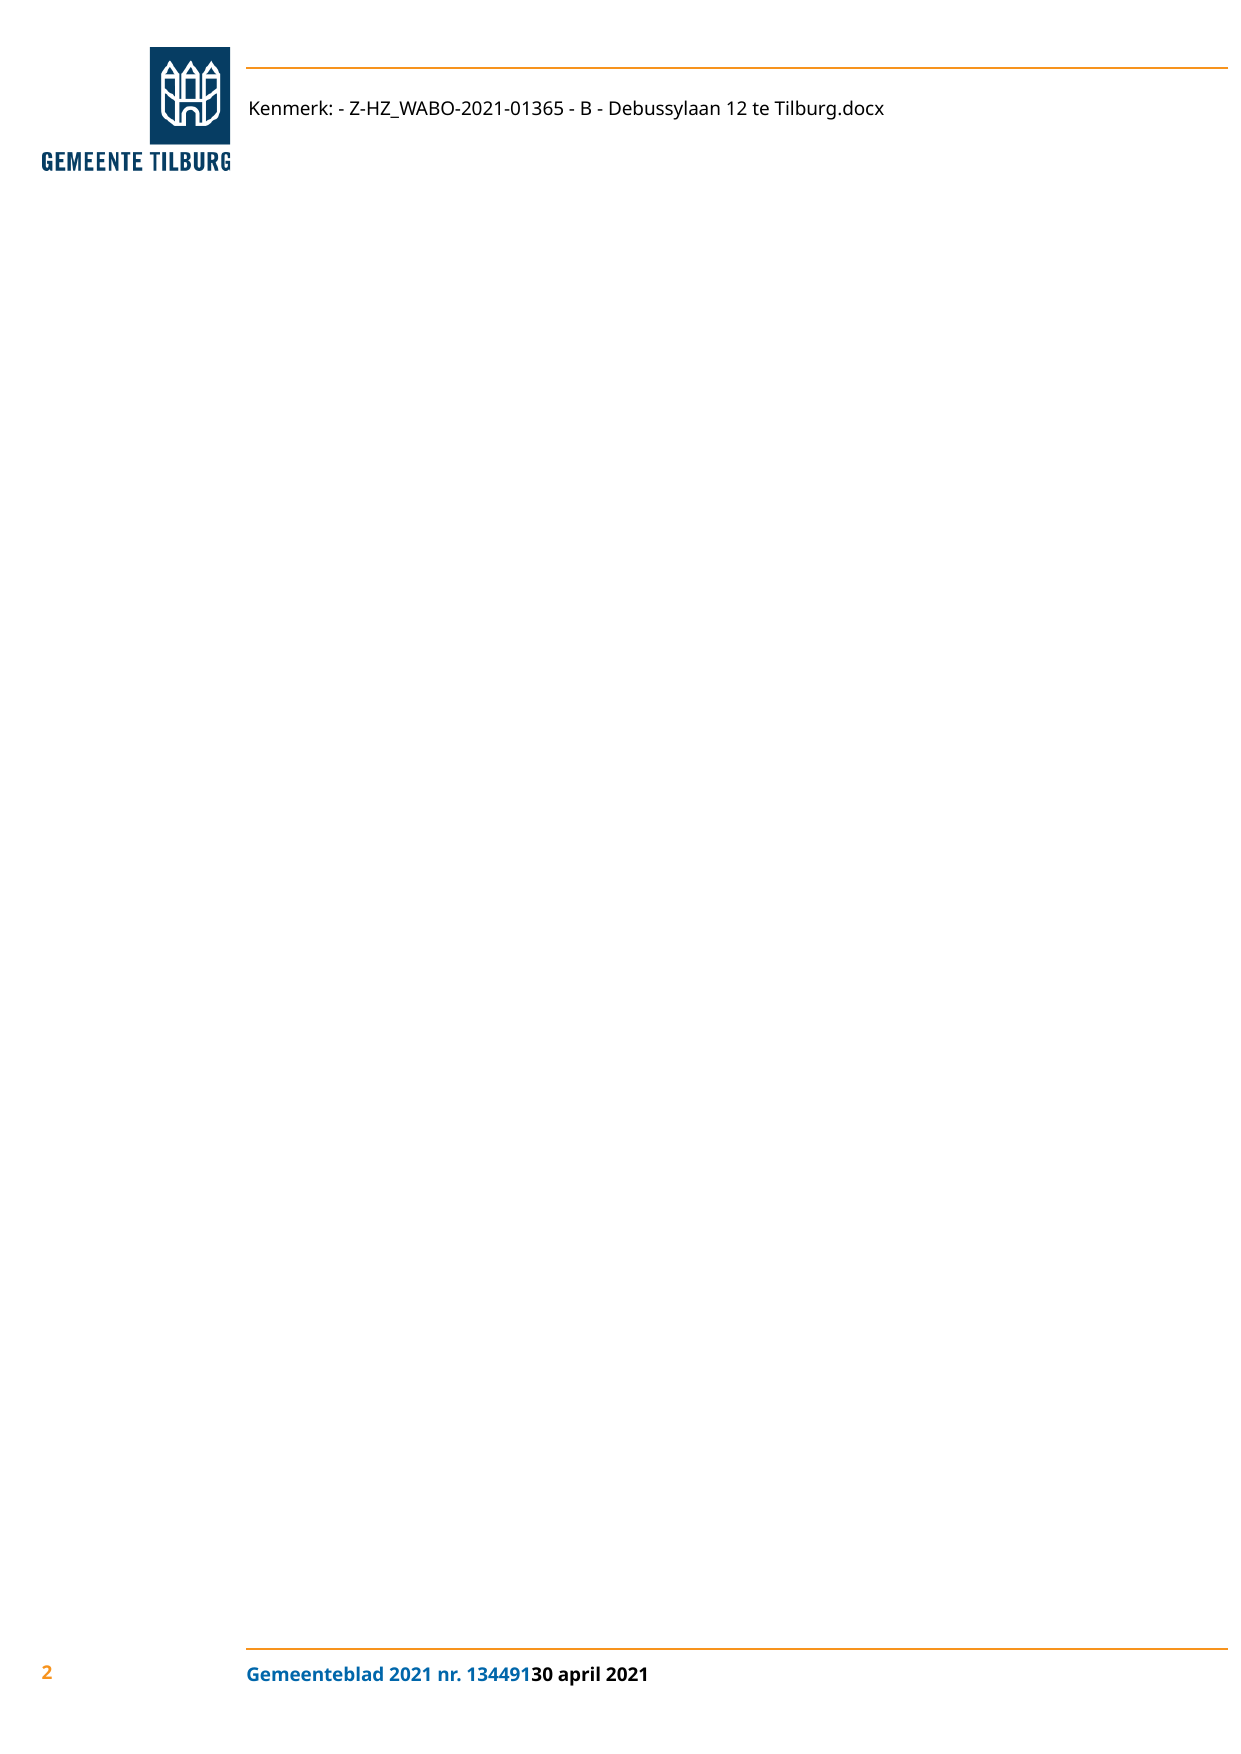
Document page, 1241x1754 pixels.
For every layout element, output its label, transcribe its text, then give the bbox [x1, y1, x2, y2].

picture [41, 47, 231, 172]
text Kenmerk: - Z-HZ_WABO-2021-01365 - B - Debussylaan 12 te Tilburg.docx [248, 95, 1152, 121]
